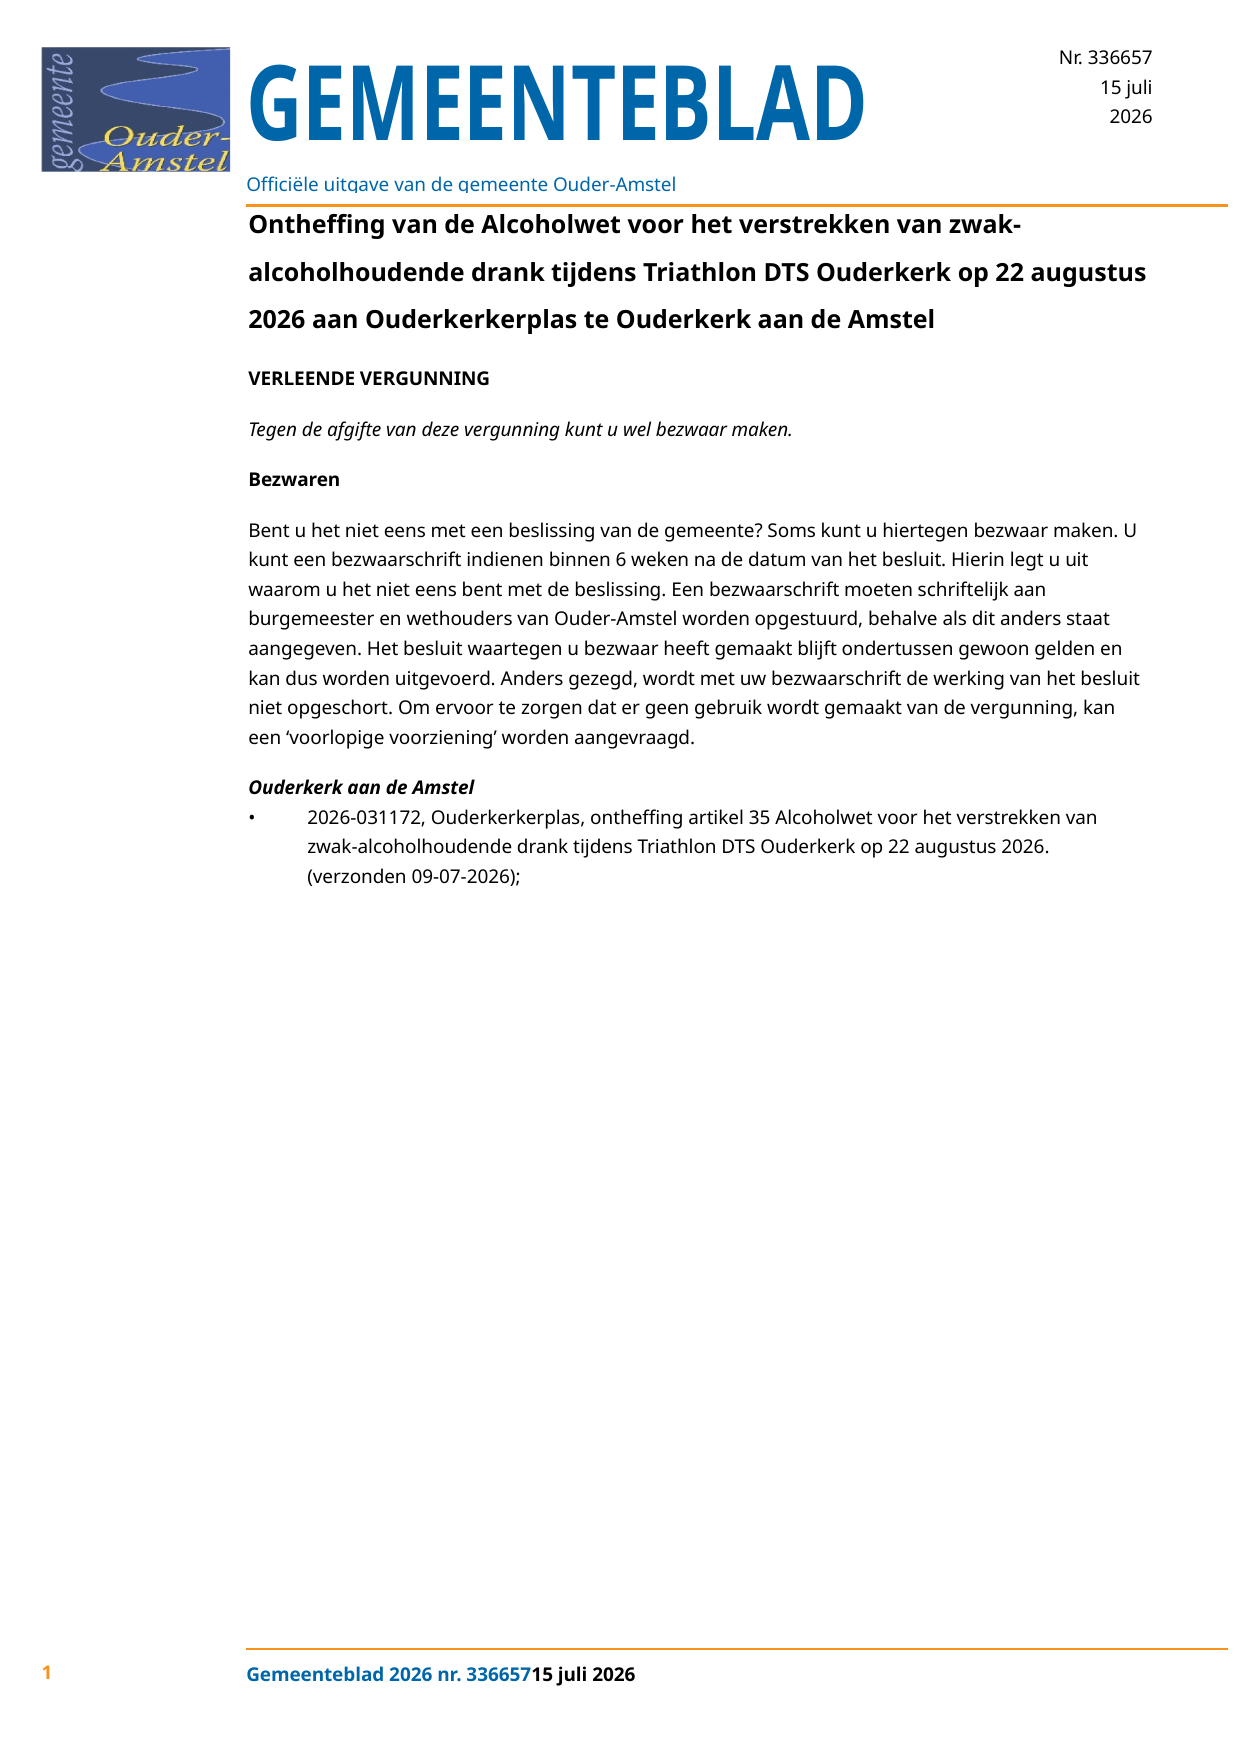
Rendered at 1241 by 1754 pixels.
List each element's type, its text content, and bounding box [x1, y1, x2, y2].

text Ontheffing van de Alcoholwet voor het verstrekken van zwak-alcoholhoudende drank tijdens Triathlon DTS Ouderkerk op 22 augustus 2026 aan Ouderkerkerplas te Ouderkerk aan de Amstel [248, 207, 1152, 336]
picture [41, 47, 231, 172]
text VERLEENDE VERGUNNING [248, 366, 1152, 391]
text Tegen de afgifte van deze vergunning kunt u wel bezwaar maken. [248, 416, 1152, 442]
list 2026-031172, Ouderkerkerplas, ontheffing artikel 35 Alcoholwet voor het verstrekken van zwak-alcoholhoudende drank tijdens Triathlon DTS Ouderkerk op 22 augustus 2026. (verzonden 09-07-2026); [248, 804, 1152, 889]
text Bent u het niet eens met een beslissing van de gemeente? Soms kunt u hiertegen bezwaar maken. U kunt een bezwaarschrift indienen binnen 6 weken na de datum van het besluit. Hierin legt u uit waarom u het niet eens bent met de beslissing. Een bezwaarschrift moeten schriftelijk aan burgemeester en wethouders van Ouder-Amstel worden opgestuurd, behalve als dit anders staat aangegeven. Het besluit waartegen u bezwaar heeft gemaakt blijft ondertussen gewoon gelden en kan dus worden uitgevoerd. Anders gezegd, wordt met uw bezwaarschrift de werking van het besluit niet opgeschort. Om ervoor te zorgen dat er geen gebruik wordt gemaakt van de vergunning, kan een ‘voorlopige voorziening’ worden aangevraagd. [248, 517, 1152, 749]
text Ouderkerk aan de Amstel [248, 774, 1152, 800]
text Bezwaren [248, 466, 1152, 492]
